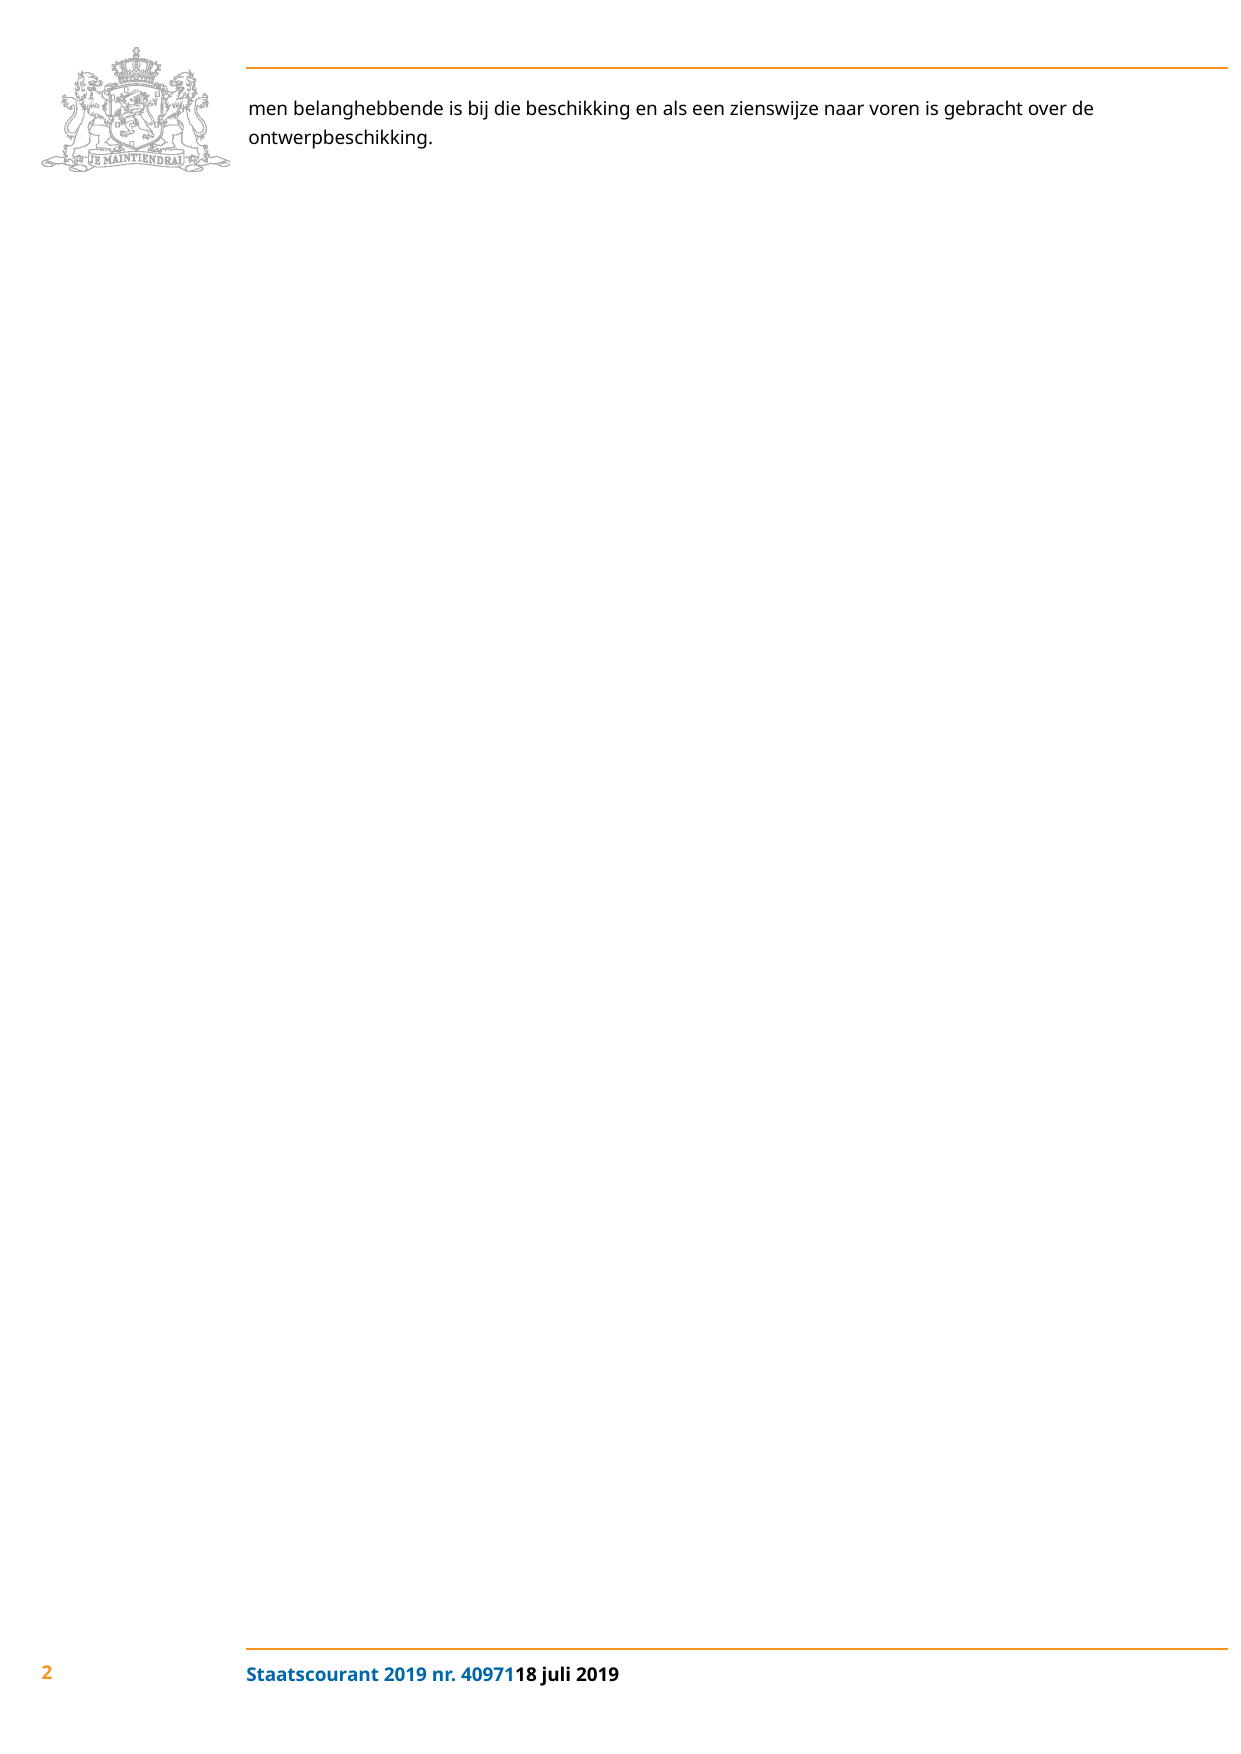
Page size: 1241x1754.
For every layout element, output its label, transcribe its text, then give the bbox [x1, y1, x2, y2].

text men belanghebbende is bij die beschikking en als een zienswijze naar voren is gebracht over de ontwerpbeschikking. [248, 95, 1152, 150]
picture [41, 47, 231, 172]
